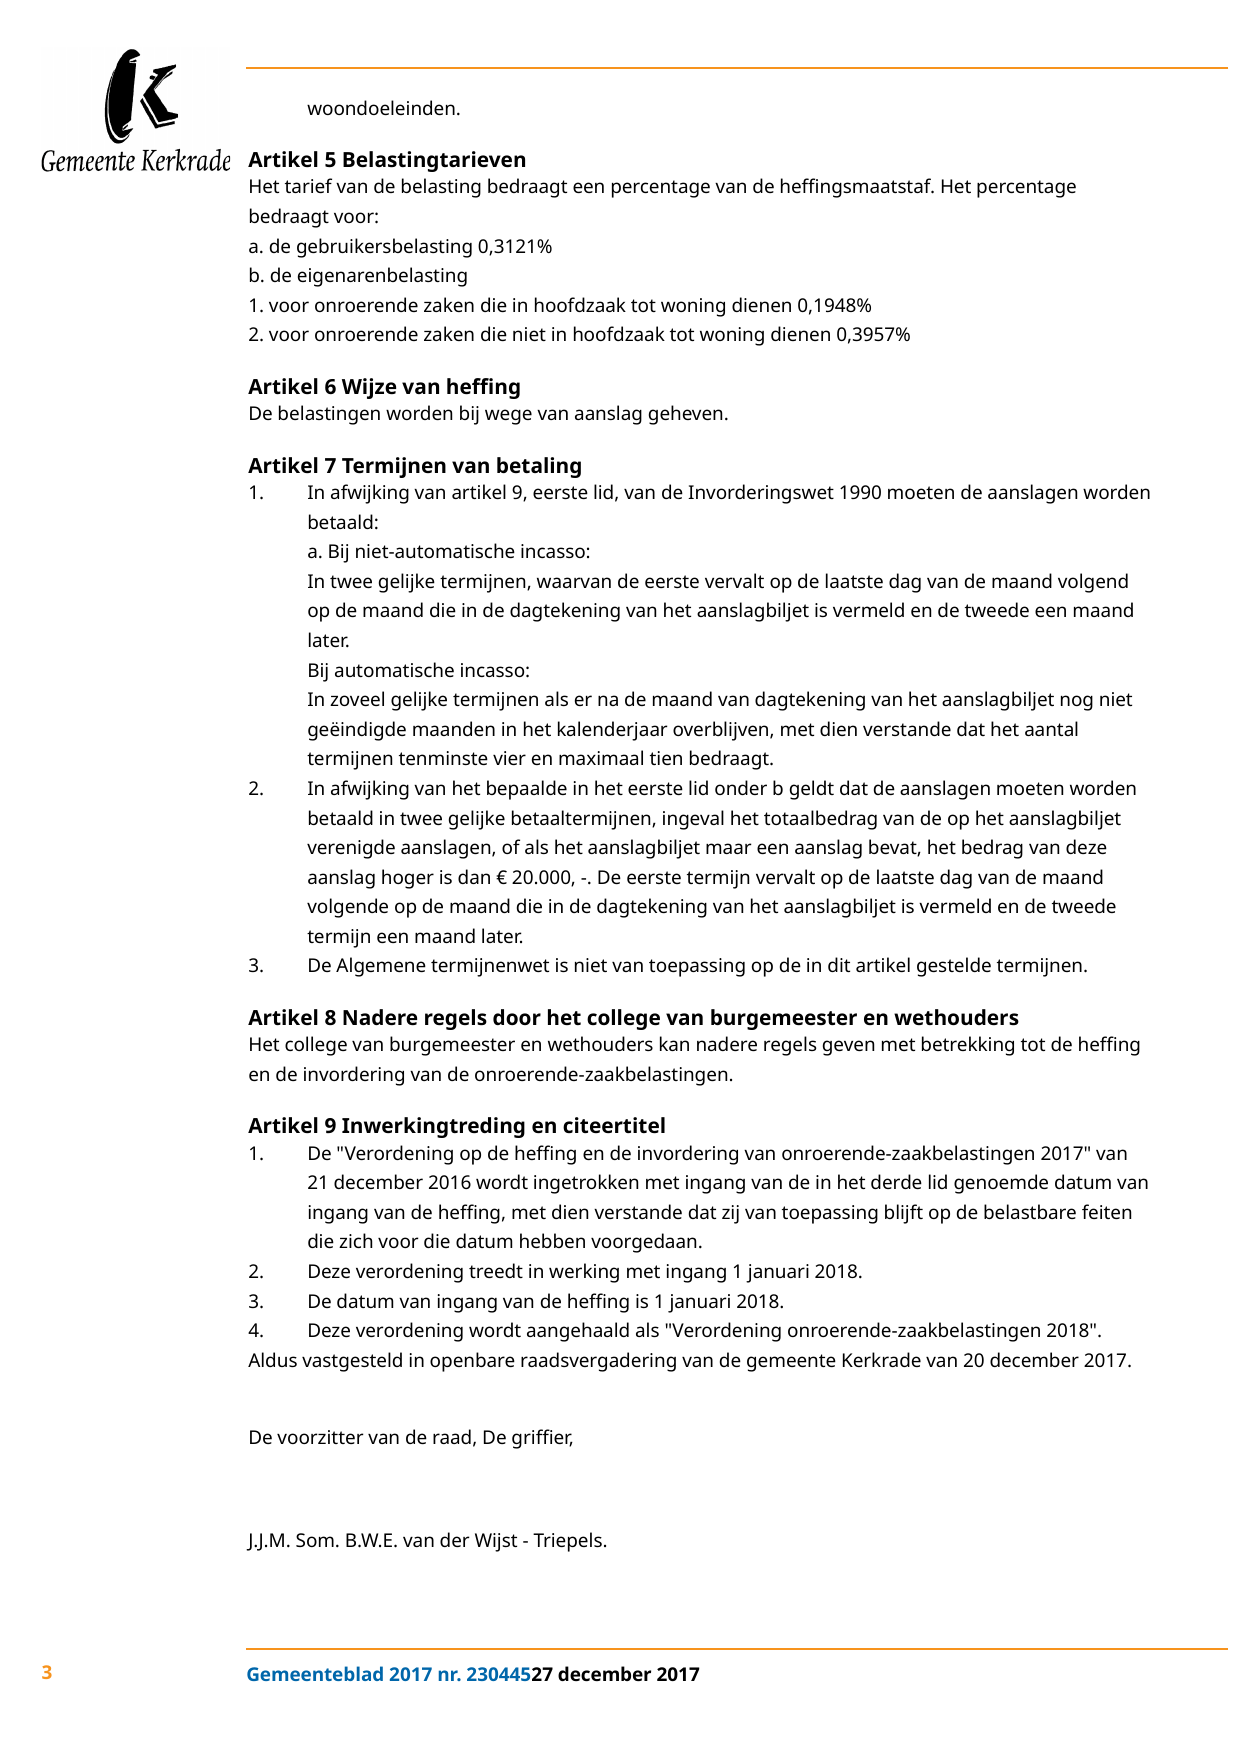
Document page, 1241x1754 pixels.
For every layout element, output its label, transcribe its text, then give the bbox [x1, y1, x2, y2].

text Aldus vastgesteld in openbare raadsvergadering van de gemeente Kerkrade van 20 december 2017. [248, 1347, 1152, 1373]
text Het college van burgemeester en wethouders kan nadere regels geven met betrekking tot de heffing en de invordering van de onroerende-zaakbelastingen. [248, 1031, 1152, 1087]
list In zoveel gelijke termijnen als er na de maand van dagtekening van het aanslagbiljet nog niet geëindigde maanden in het kalenderjaar overblijven, met dien verstande dat het aantal termijnen tenminste vier en maximaal tien bedraagt. [248, 686, 1152, 771]
list Deze verordening wordt aangehaald als "Verordening onroerende-zaakbelastingen 2018". [248, 1317, 1152, 1343]
text Artikel 8 Nadere regels door het college van burgemeester en wethouders [248, 1003, 1152, 1031]
list De Algemene termijnenwet is niet van toepassing op de in dit artikel gestelde termijnen. [248, 953, 1152, 978]
list Bij automatische incasso: [248, 657, 1152, 682]
text Artikel 9 Inwerkingtreding en citeertitel [248, 1111, 1152, 1140]
list a. Bij niet-automatische incasso: [248, 538, 1152, 564]
text Artikel 7 Termijnen van betaling [248, 451, 1152, 479]
list woondoeleinden. [248, 95, 1152, 121]
text b. de eigenarenbelasting [248, 262, 1152, 288]
text De belastingen worden bij wege van aanslag geheven. [248, 400, 1152, 426]
text J.J.M. Som. B.W.E. van der Wijst - Triepels. [248, 1527, 1152, 1553]
list De "Verordening op de heffing en de invordering van onroerende-zaakbelastingen 2017" van 21 december 2016 wordt ingetrokken met ingang van de in het derde lid genoemde datum van ingang van de heffing, met dien verstande dat zij van toepassing blijft op de belastbare feiten die zich voor die datum hebben voorgedaan. [248, 1140, 1152, 1254]
text a. de gebruikersbelasting 0,3121% [248, 233, 1152, 258]
list In afwijking van artikel 9, eerste lid, van de Invorderingswet 1990 moeten de aanslagen worden betaald: [248, 479, 1152, 534]
list Deze verordening treedt in werking met ingang 1 januari 2018. [248, 1258, 1152, 1284]
list In twee gelijke termijnen, waarvan de eerste vervalt op de laatste dag van de maand volgend op de maand die in de dagtekening van het aanslagbiljet is vermeld en de tweede een maand later. [248, 568, 1152, 653]
text De voorzitter van de raad, De griffier, [248, 1424, 1152, 1450]
text Artikel 5 Belastingtarieven [248, 145, 1152, 174]
list De datum van ingang van de heffing is 1 januari 2018. [248, 1288, 1152, 1313]
text Het tarief van de belasting bedraagt een percentage van de heffingsmaatstaf. Het percentage bedraagt voor: [248, 174, 1152, 229]
picture [41, 47, 231, 172]
text 2. voor onroerende zaken die niet in hoofdzaak tot woning dienen 0,3957% [248, 322, 1152, 347]
text Artikel 6 Wijze van heffing [248, 372, 1152, 400]
list In afwijking van het bepaalde in het eerste lid onder b geldt dat de aanslagen moeten worden betaald in twee gelijke betaaltermijnen, ingeval het totaalbedrag van de op het aanslagbiljet verenigde aanslagen, of als het aanslagbiljet maar een aanslag bevat, het bedrag van deze aanslag hoger is dan € 20.000, -. De eerste termijn vervalt op de laatste dag van de maand volgende op de maand die in de dagtekening van het aanslagbiljet is vermeld en de tweede termijn een maand later. [248, 775, 1152, 949]
text 1. voor onroerende zaken die in hoofdzaak tot woning dienen 0,1948% [248, 292, 1152, 318]
